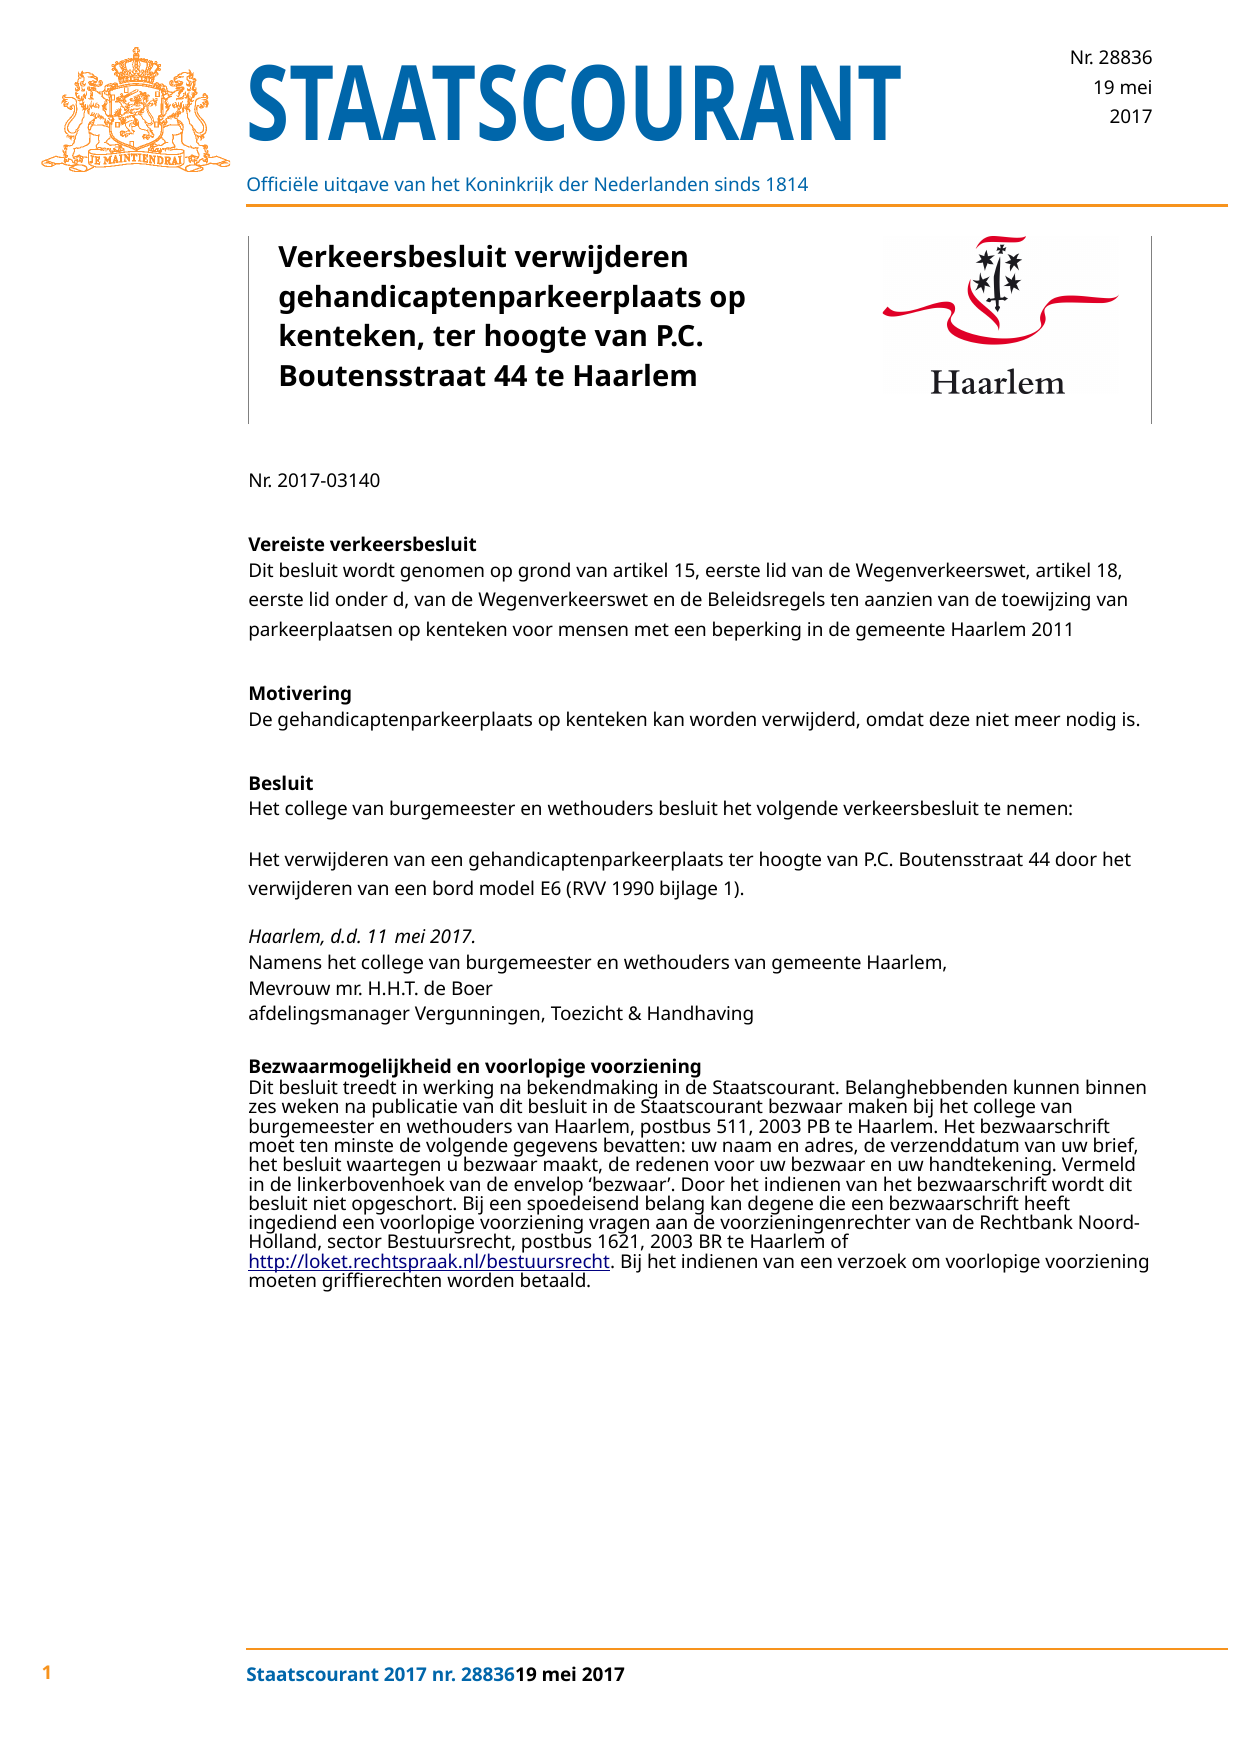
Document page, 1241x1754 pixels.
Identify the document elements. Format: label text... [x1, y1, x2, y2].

table_header [850, 236, 1151, 424]
text Haarlem, d.d. 11 mei 2017. [248, 923, 1152, 949]
picture [882, 236, 1119, 394]
text Nr. 2017-03140 [248, 467, 1152, 493]
text Namens het college van burgemeester en wethouders van gemeente Haarlem, [248, 949, 1152, 975]
text Dit besluit treedt in werking na bekendmaking in de Staatscourant. Belanghebbenden kunnen binnen zes weken na publicatie van dit besluit in de Staatscourant bezwaar maken bij het college van burgemeester en wethouders van Haarlem, postbus 511, 2003 PB te Haarlem. Het bezwaarschrift moet ten minste de volgende gegevens bevatten: uw naam en adres, de verzenddatum van uw brief, het besluit waartegen u bezwaar maakt, de redenen voor uw bezwaar en uw handtekening. Vermeld in de linkerbovenhoek van de envelop ‘bezwaar’. Door het indienen van het bezwaarschrift wordt dit besluit niet opgeschort. Bij een spoedeisend belang kan degene die een bezwaarschrift heeft ingediend een voorlopige voorziening vragen aan de voorzieningenrechter van de Rechtbank Noord-Holland, sector Bestuursrecht, postbus 1621, 2003 BR te Haarlem of http://loket.rechtspraak.nl/bestuursrecht. Bij het indienen van een verzoek om voorlopige voorziening moeten griffierechten worden betaald. [248, 1079, 1152, 1291]
text Mevrouw mr. H.H.T. de Boer [248, 975, 1152, 1001]
picture [41, 47, 231, 172]
text Motivering [248, 680, 1152, 706]
text afdelingsmanager Vergunningen, Toezicht & Handhaving [248, 1001, 1152, 1026]
text De gehandicaptenparkeerplaats op kenteken kan worden verwijderd, omdat deze niet meer nodig is. [248, 706, 1152, 732]
text Besluit [248, 770, 1152, 796]
text Het verwijderen van een gehandicaptenparkeerplaats ter hoogte van P.C. Boutensstraat 44 door het verwijderen van een bord model E6 (RVV 1990 bijlage 1). [248, 846, 1152, 901]
text Bezwaarmogelijkheid en voorlopige voorziening [248, 1053, 1152, 1079]
text Dit besluit wordt genomen op grond van artikel 15, eerste lid van de Wegenverkeerswet, artikel 18, eerste lid onder d, van de Wegenverkeerswet en de Beleidsregels ten aanzien van de toewijzing van parkeerplaatsen op kenteken voor mensen met een beperking in de gemeente Haarlem 2011 [248, 557, 1152, 642]
text Vereiste verkeersbesluit [248, 531, 1152, 557]
text Het college van burgemeester en wethouders besluit het volgende verkeersbesluit te nemen: [248, 796, 1152, 821]
table_header Verkeersbesluit verwijderen gehandicaptenparkeerplaats op kenteken, ter hoogte van P.C. Boutensstraat 44 te Haarlem [249, 236, 850, 424]
